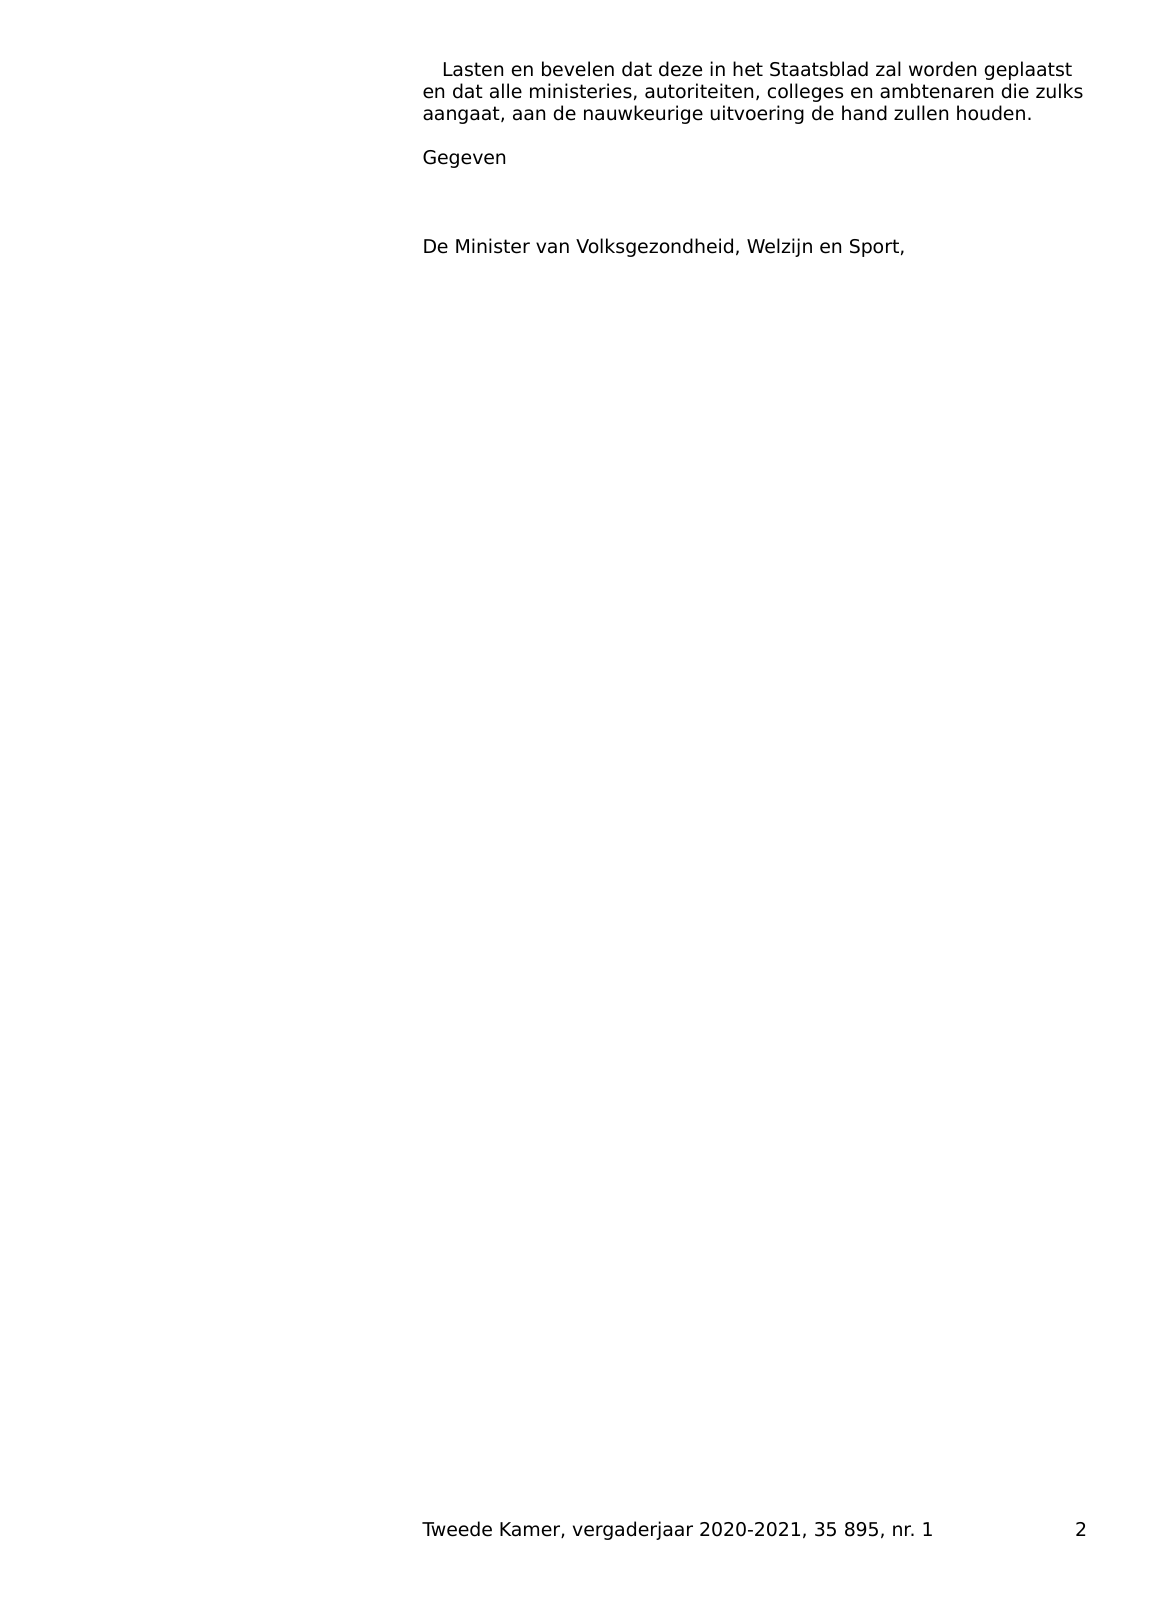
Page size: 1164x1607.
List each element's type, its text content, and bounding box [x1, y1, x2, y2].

text Gegeven [422, 147, 1087, 169]
text Lasten en bevelen dat deze in het Staatsblad zal worden geplaatst en dat alle ministeries, autoriteiten, colleges en ambtenaren die zulks aangaat, aan de nauwkeurige uitvoering de hand zullen houden. [422, 59, 1087, 125]
text De Minister van Volksgezondheid, Welzijn en Sport, [422, 236, 1087, 258]
